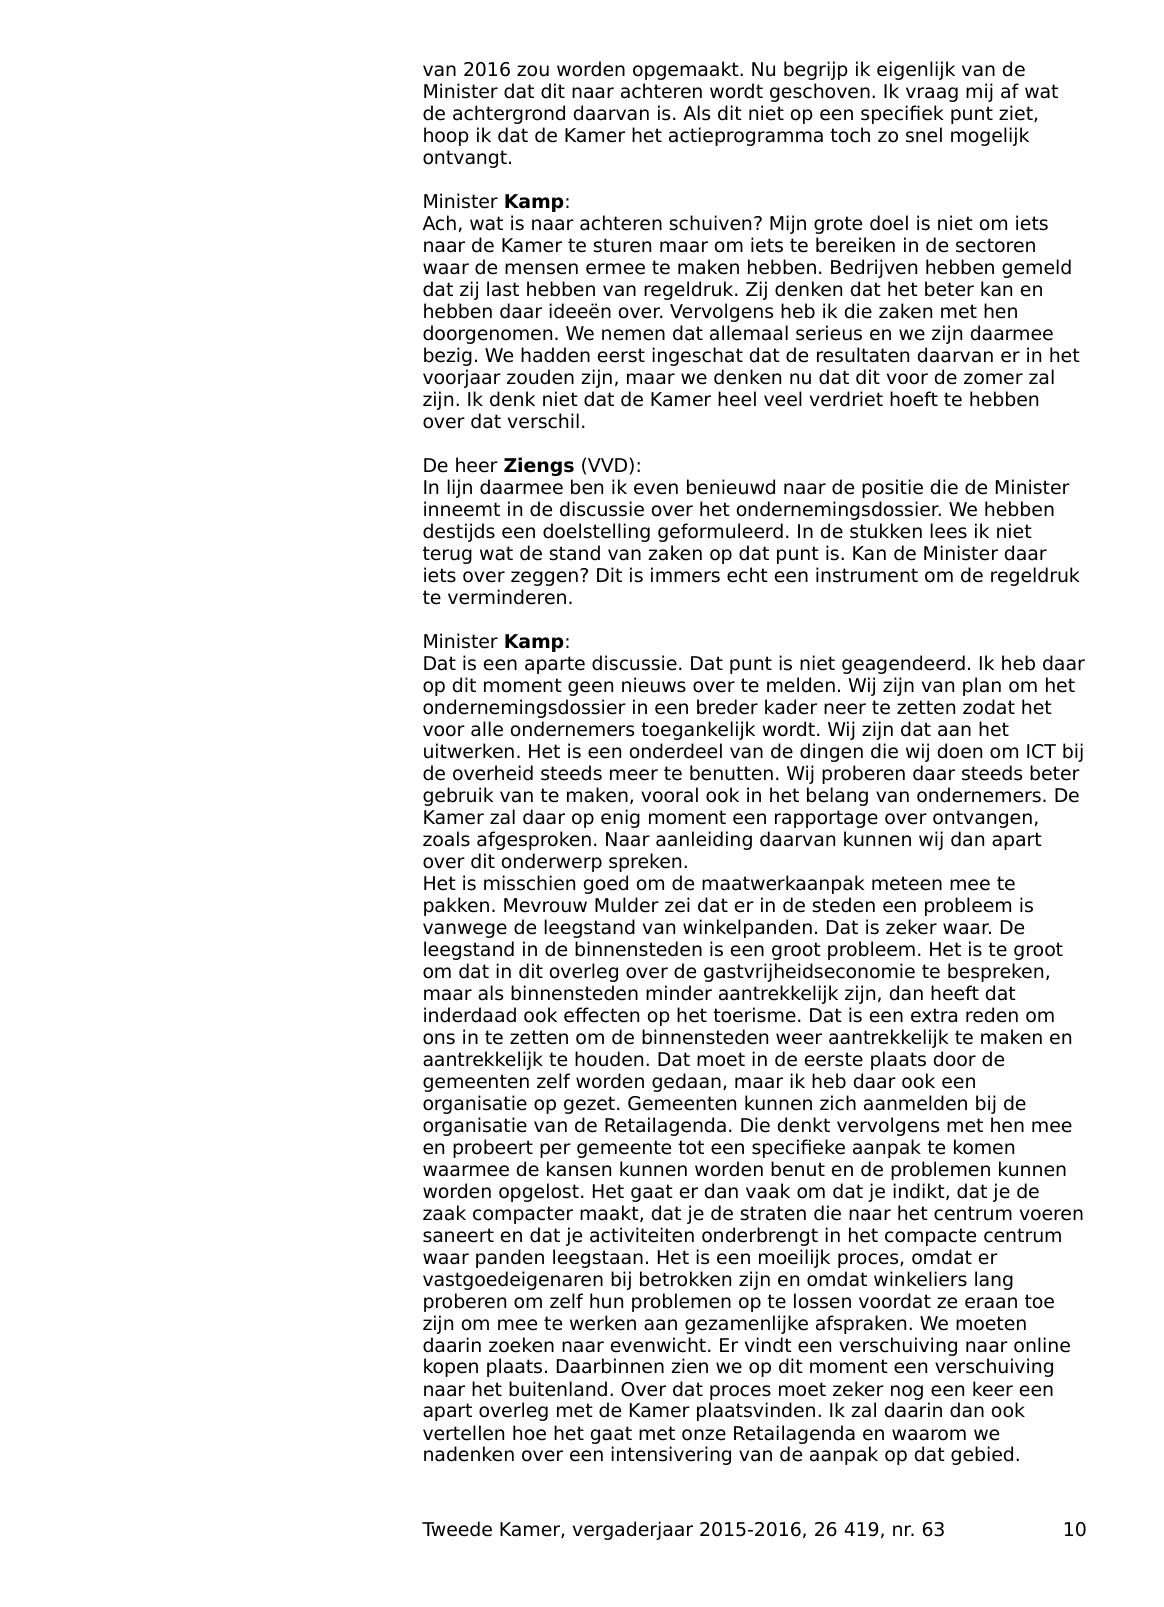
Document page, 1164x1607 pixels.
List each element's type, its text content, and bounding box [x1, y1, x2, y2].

text Ach, wat is naar achteren schuiven? Mijn grote doel is niet om iets naar de Kamer te sturen maar om iets te bereiken in de sectoren waar de mensen ermee te maken hebben. Bedrijven hebben gemeld dat zij last hebben van regeldruk. Zij denken dat het beter kan en hebben daar ideeën over. Vervolgens heb ik die zaken met hen doorgenomen. We nemen dat allemaal serieus en we zijn daarmee bezig. We hadden eerst ingeschat dat de resultaten daarvan er in het voorjaar zouden zijn, maar we denken nu dat dit voor de zomer zal zijn. Ik denk niet dat de Kamer heel veel verdriet hoeft te hebben over dat verschil. [422, 213, 1087, 433]
text Dat is een aparte discussie. Dat punt is niet geagendeerd. Ik heb daar op dit moment geen nieuws over te melden. Wij zijn van plan om het ondernemingsdossier in een breder kader neer te zetten zodat het voor alle ondernemers toegankelijk wordt. Wij zijn dat aan het uitwerken. Het is een onderdeel van de dingen die wij doen om ICT bij de overheid steeds meer te benutten. Wij proberen daar steeds beter gebruik van te maken, vooral ook in het belang van ondernemers. De Kamer zal daar op enig moment een rapportage over ontvangen, zoals afgesproken. Naar aanleiding daarvan kunnen wij dan apart over dit onderwerp spreken. [422, 653, 1087, 873]
text Minister Kamp: [422, 631, 1087, 653]
text van 2016 zou worden opgemaakt. Nu begrijp ik eigenlijk van de Minister dat dit naar achteren wordt geschoven. Ik vraag mij af wat de achtergrond daarvan is. Als dit niet op een specifiek punt ziet, hoop ik dat de Kamer het actieprogramma toch zo snel mogelijk ontvangt. [422, 59, 1087, 169]
text Minister Kamp: [422, 191, 1087, 213]
text Het is misschien goed om de maatwerkaanpak meteen mee te pakken. Mevrouw Mulder zei dat er in de steden een probleem is vanwege de leegstand van winkelpanden. Dat is zeker waar. De leegstand in de binnensteden is een groot probleem. Het is te groot om dat in dit overleg over de gastvrijheidseconomie te bespreken, maar als binnensteden minder aantrekkelijk zijn, dan heeft dat inderdaad ook effecten op het toerisme. Dat is een extra reden om ons in te zetten om de binnensteden weer aantrekkelijk te maken en aantrekkelijk te houden. Dat moet in de eerste plaats door de gemeenten zelf worden gedaan, maar ik heb daar ook een organisatie op gezet. Gemeenten kunnen zich aanmelden bij de organisatie van de Retailagenda. Die denkt vervolgens met hen mee en probeert per gemeente tot een specifieke aanpak te komen waarmee de kansen kunnen worden benut en de problemen kunnen worden opgelost. Het gaat er dan vaak om dat je indikt, dat je de zaak compacter maakt, dat je de straten die naar het centrum voeren saneert en dat je activiteiten onderbrengt in het compacte centrum waar panden leegstaan. Het is een moeilijk proces, omdat er vastgoedeigenaren bij betrokken zijn en omdat winkeliers lang proberen om zelf hun problemen op te lossen voordat ze eraan toe zijn om mee te werken aan gezamenlijke afspraken. We moeten daarin zoeken naar evenwicht. Er vindt een verschuiving naar online kopen plaats. Daarbinnen zien we op dit moment een verschuiving naar het buitenland. Over dat proces moet zeker nog een keer een apart overleg met de Kamer plaatsvinden. Ik zal daarin dan ook vertellen hoe het gaat met onze Retailagenda en waarom we nadenken over een intensivering van de aanpak op dat gebied. [422, 873, 1087, 1466]
text De heer Ziengs (VVD): [422, 455, 1087, 477]
text In lijn daarmee ben ik even benieuwd naar de positie die de Minister inneemt in de discussie over het ondernemingsdossier. We hebben destijds een doelstelling geformuleerd. In de stukken lees ik niet terug wat de stand van zaken op dat punt is. Kan de Minister daar iets over zeggen? Dit is immers echt een instrument om de regeldruk te verminderen. [422, 477, 1087, 609]
